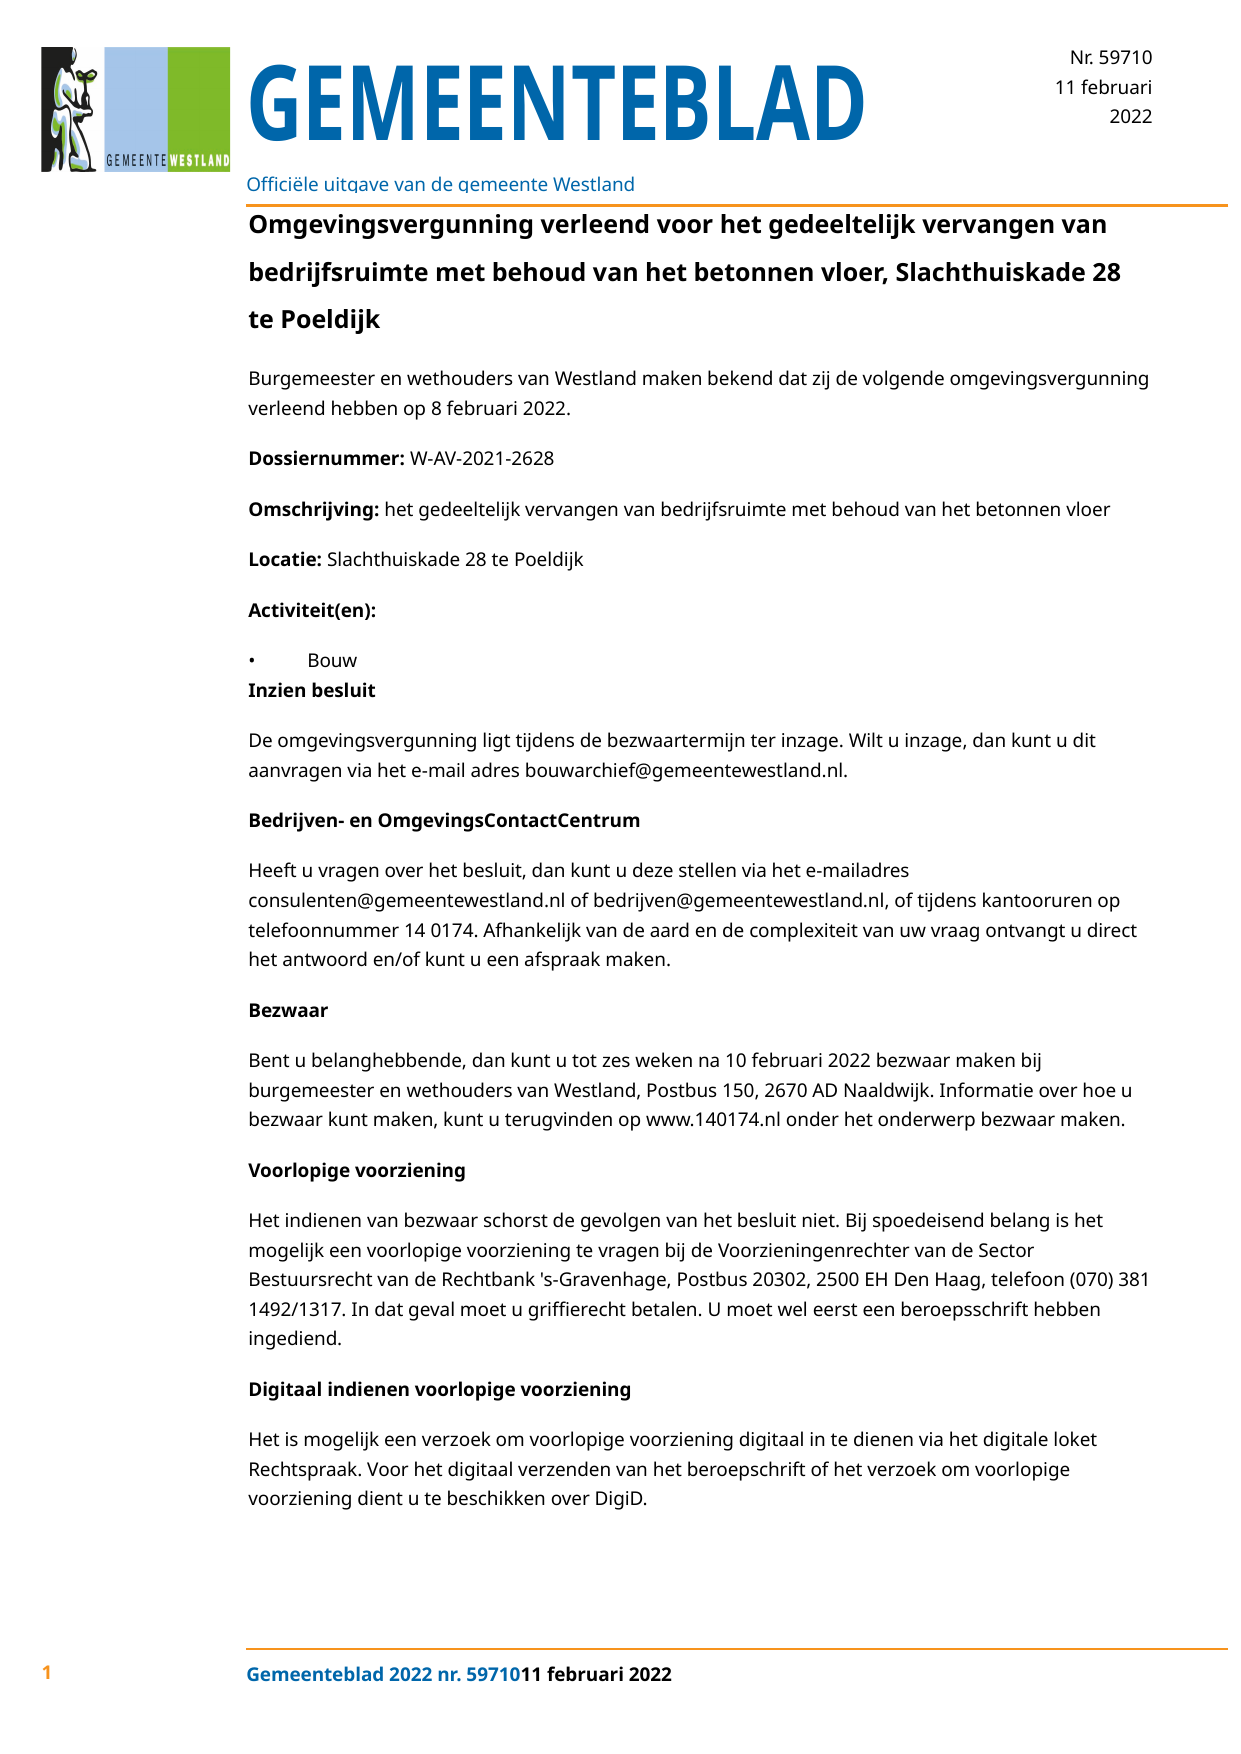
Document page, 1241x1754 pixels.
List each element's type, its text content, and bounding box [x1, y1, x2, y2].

text De omgevingsvergunning ligt tijdens de bezwaartermijn ter inzage. Wilt u inzage, dan kunt u dit aanvragen via het e-mail adres bouwarchief@gemeentewestland.nl. [248, 727, 1152, 782]
text Digitaal indienen voorlopige voorziening [248, 1376, 1152, 1402]
text Burgemeester en wethouders van Westland maken bekend dat zij de volgende omgevingsvergunning verleend hebben op 8 februari 2022. [248, 366, 1152, 421]
text Bedrijven- en OmgevingsContactCentrum [248, 807, 1152, 833]
text Inzien besluit [248, 677, 1152, 702]
text Omschrijving: het gedeeltelijk vervangen van bedrijfsruimte met behoud van het betonnen vloer [248, 496, 1152, 522]
text Heeft u vragen over het besluit, dan kunt u deze stellen via het e-mailadres consulenten@gemeentewestland.nl of bedrijven@gemeentewestland.nl, of tijdens kantooruren op telefoonnummer 14 0174. Afhankelijk van de aard en de complexiteit van uw vraag ontvangt u direct het antwoord en/of kunt u een afspraak maken. [248, 858, 1152, 972]
text Locatie: Slachthuiskade 28 te Poeldijk [248, 546, 1152, 572]
text Bezwaar [248, 997, 1152, 1022]
text Activiteit(en): [248, 597, 1152, 622]
picture [41, 47, 231, 172]
text Bent u belanghebbende, dan kunt u tot zes weken na 10 februari 2022 bezwaar maken bij burgemeester en wethouders van Westland, Postbus 150, 2670 AD Naaldwijk. Informatie over hoe u bezwaar kunt maken, kunt u terugvinden op www.140174.nl onder het onderwerp bezwaar maken. [248, 1047, 1152, 1132]
list Bouw [248, 647, 1152, 673]
text Voorlopige voorziening [248, 1157, 1152, 1182]
text Het is mogelijk een verzoek om voorlopige voorziening digitaal in te dienen via het digitale loket Rechtspraak. Voor het digitaal verzenden van het beroepschrift of het verzoek om voorlopige voorziening dient u te beschikken over DigiD. [248, 1426, 1152, 1511]
text Dossiernummer: W-AV-2021-2628 [248, 446, 1152, 471]
text Omgevingsvergunning verleend voor het gedeeltelijk vervangen van bedrijfsruimte met behoud van het betonnen vloer, Slachthuiskade 28 te Poeldijk [248, 207, 1152, 336]
text Het indienen van bezwaar schorst de gevolgen van het besluit niet. Bij spoedeisend belang is het mogelijk een voorlopige voorziening te vragen bij de Voorzieningenrechter van de Sector Bestuursrecht van de Rechtbank 's-Gravenhage, Postbus 20302, 2500 EH Den Haag, telefoon (070) 381 1492/1317. In dat geval moet u griffierecht betalen. U moet wel eerst een beroepsschrift hebben ingediend. [248, 1207, 1152, 1351]
